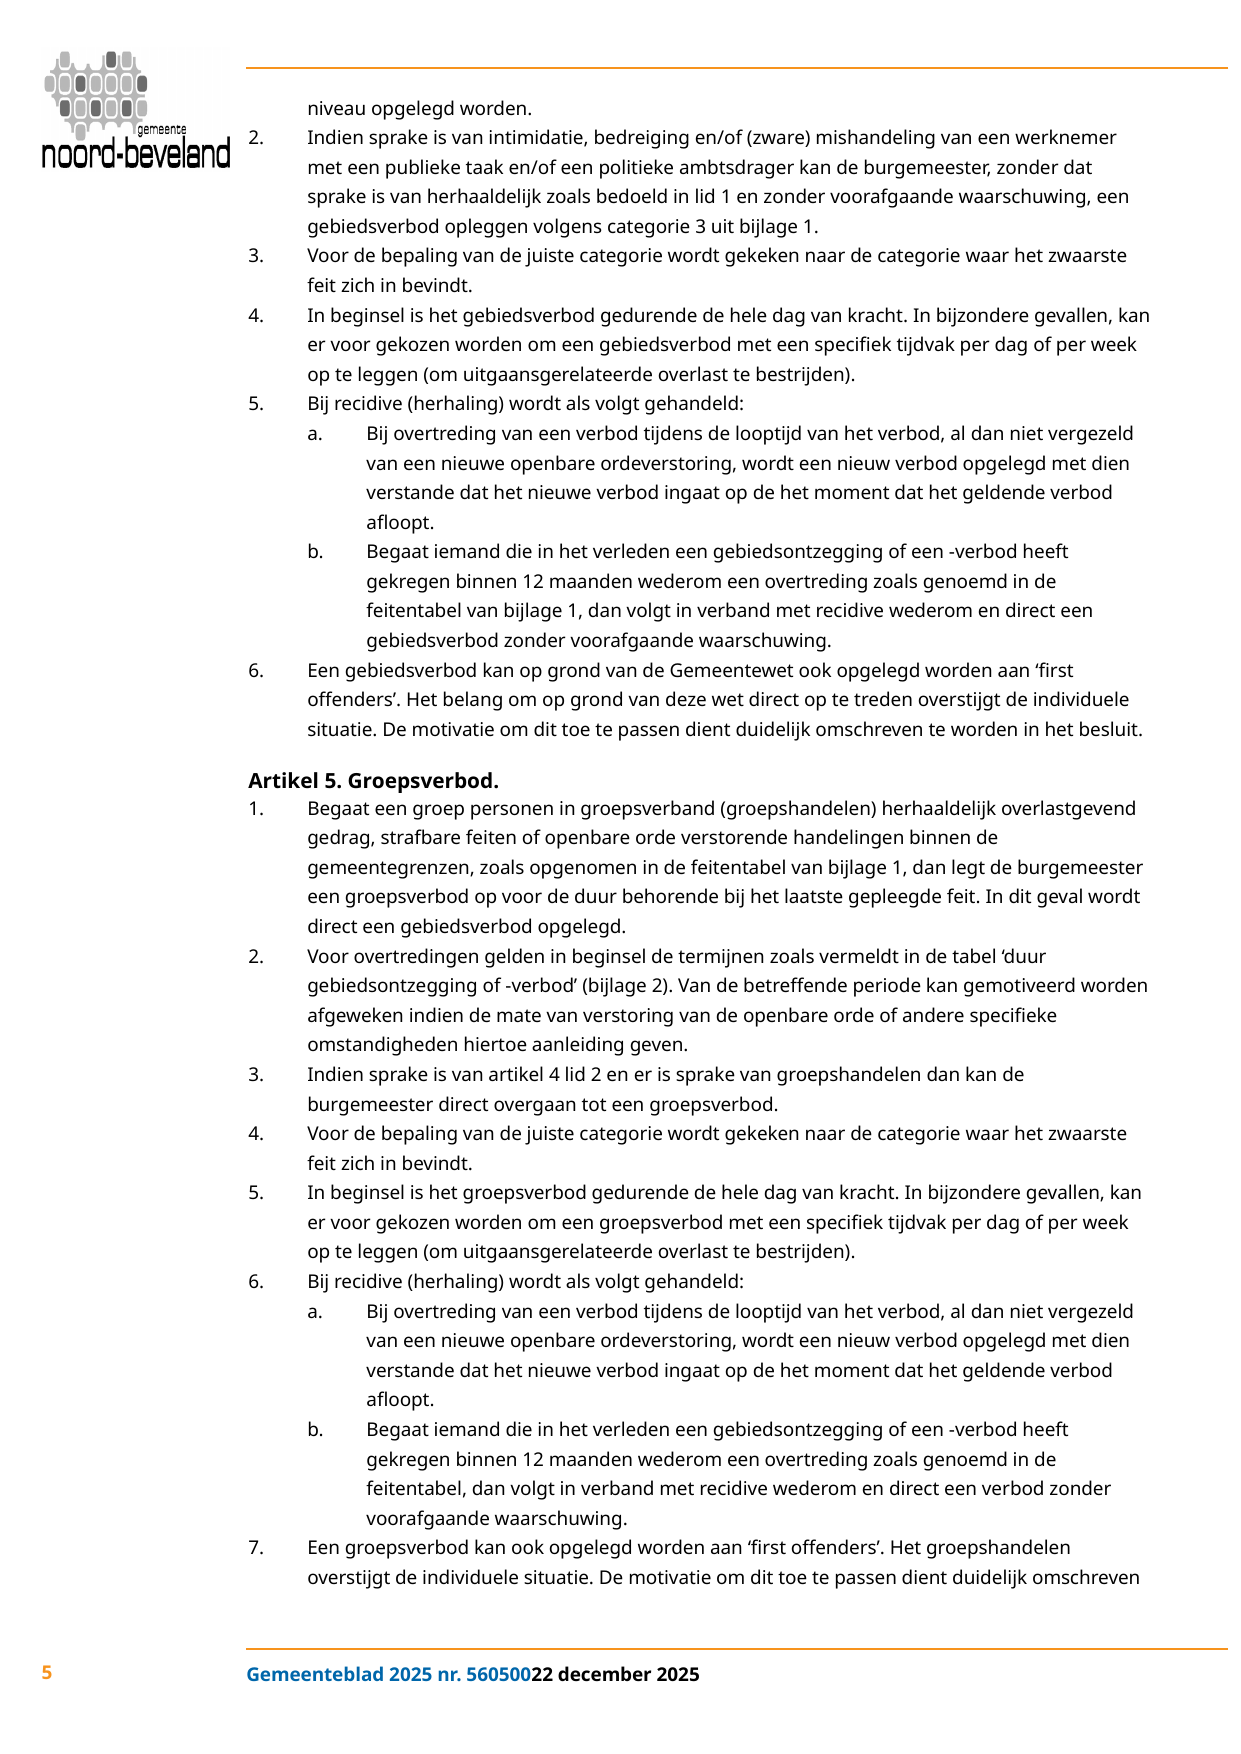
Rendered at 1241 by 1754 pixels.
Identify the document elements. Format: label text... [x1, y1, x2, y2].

list Begaat iemand die in het verleden een gebiedsontzegging of een -verbod heeft gekregen binnen 12 maanden wederom een overtreding zoals genoemd in de feitentabel van bijlage 1, dan volgt in verband met recidive wederom en direct een gebiedsverbod zonder voorafgaande waarschuwing. [307, 538, 1152, 653]
list In beginsel is het gebiedsverbod gedurende de hele dag van kracht. In bijzondere gevallen, kan er voor gekozen worden om een gebiedsverbod met een specifiek tijdvak per dag of per week op te leggen (om uitgaansgerelateerde overlast te bestrijden). [248, 302, 1152, 387]
list Begaat iemand die in het verleden een gebiedsontzegging of een -verbod heeft gekregen binnen 12 maanden wederom een overtreding zoals genoemd in de feitentabel, dan volgt in verband met recidive wederom en direct een verbod zonder voorafgaande waarschuwing. [307, 1416, 1152, 1531]
text Artikel 5. Groepsverbod. [248, 766, 1152, 795]
list Bij overtreding van een verbod tijdens de looptijd van het verbod, al dan niet vergezeld van een nieuwe openbare ordeverstoring, wordt een nieuw verbod opgelegd met dien verstande dat het nieuwe verbod ingaat op de het moment dat het geldende verbod afloopt. [307, 1298, 1152, 1412]
list Voor de bepaling van de juiste categorie wordt gekeken naar de categorie waar het zwaarste feit zich in bevindt. [248, 1120, 1152, 1176]
list Begaat een groep personen in groepsverband (groepshandelen) herhaaldelijk overlastgevend gedrag, strafbare feiten of openbare orde verstorende handelingen binnen de gemeentegrenzen, zoals opgenomen in de feitentabel van bijlage 1, dan legt de burgemeester een groepsverbod op voor de duur behorende bij het laatste gepleegde feit. In dit geval wordt direct een gebiedsverbod opgelegd. [248, 795, 1152, 939]
list Bij overtreding van een verbod tijdens de looptijd van het verbod, al dan niet vergezeld van een nieuwe openbare ordeverstoring, wordt een nieuw verbod opgelegd met dien verstande dat het nieuwe verbod ingaat op de het moment dat het geldende verbod afloopt. [307, 420, 1152, 535]
list Bij recidive (herhaling) wordt als volgt gehandeld: [248, 391, 1152, 416]
list niveau opgelegd worden. [248, 95, 1152, 121]
list Een groepsverbod kan ook opgelegd worden aan ‘first offenders’. Het groepshandelen overstijgt de individuele situatie. De motivatie om dit toe te passen dient duidelijk omschreven [248, 1534, 1152, 1590]
list Voor de bepaling van de juiste categorie wordt gekeken naar de categorie waar het zwaarste feit zich in bevindt. [248, 243, 1152, 298]
list Indien sprake is van intimidatie, bedreiging en/of (zware) mishandeling van een werknemer met een publieke taak en/of een politieke ambtsdrager kan de burgemeester, zonder dat sprake is van herhaaldelijk zoals bedoeld in lid 1 en zonder voorafgaande waarschuwing, een gebiedsverbod opleggen volgens categorie 3 uit bijlage 1. [248, 124, 1152, 239]
list Indien sprake is van artikel 4 lid 2 en er is sprake van groepshandelen dan kan de burgemeester direct overgaan tot een groepsverbod. [248, 1061, 1152, 1116]
list Een gebiedsverbod kan op grond van de Gemeentewet ook opgelegd worden aan ‘first offenders’. Het belang om op grond van deze wet direct op te treden overstijgt de individuele situatie. De motivatie om dit toe te passen dient duidelijk omschreven te worden in het besluit. [248, 657, 1152, 742]
list In beginsel is het groepsverbod gedurende de hele dag van kracht. In bijzondere gevallen, kan er voor gekozen worden om een groepsverbod met een specifiek tijdvak per dag of per week op te leggen (om uitgaansgerelateerde overlast te bestrijden). [248, 1179, 1152, 1264]
list Voor overtredingen gelden in beginsel de termijnen zoals vermeldt in de tabel ‘duur gebiedsontzegging of -verbod’ (bijlage 2). Van de betreffende periode kan gemotiveerd worden afgeweken indien de mate van verstoring van de openbare orde of andere specifieke omstandigheden hiertoe aanleiding geven. [248, 943, 1152, 1057]
picture [41, 47, 231, 172]
list Bij recidive (herhaling) wordt als volgt gehandeld: [248, 1268, 1152, 1294]
